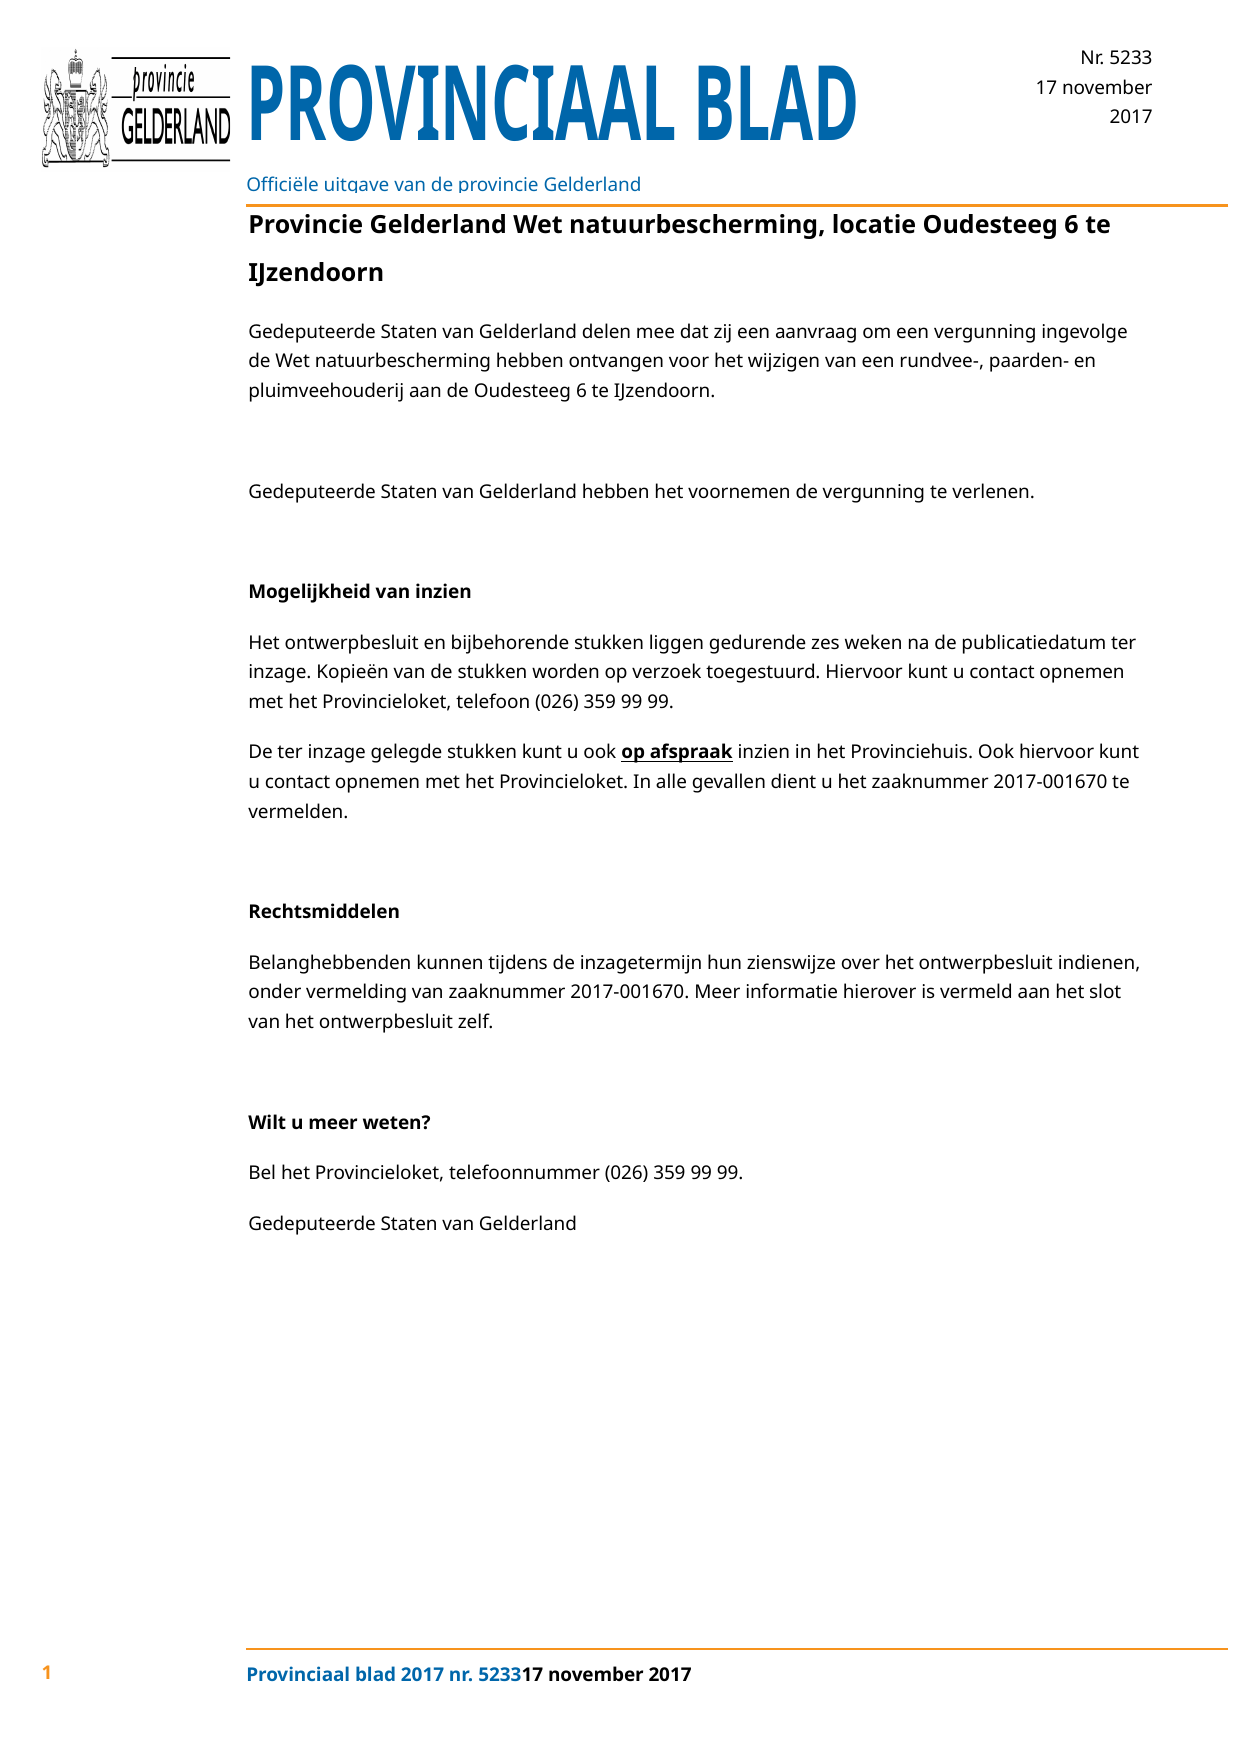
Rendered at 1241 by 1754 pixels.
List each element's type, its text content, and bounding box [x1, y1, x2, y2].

text Gedeputeerde Staten van Gelderland [248, 1210, 1152, 1236]
text De ter inzage gelegde stukken kunt u ook op afspraak inzien in het Provinciehuis. Ook hiervoor kunt u contact opnemen met het Provincieloket. In alle gevallen dient u het zaaknummer 2017-001670 te vermelden. [248, 739, 1152, 824]
text Wilt u meer weten? [248, 1109, 1152, 1135]
text Rechtsmiddelen [248, 899, 1152, 924]
text Mogelijkheid van inzien [248, 579, 1152, 604]
text Belanghebbenden kunnen tijdens de inzagetermijn hun zienswijze over het ontwerpbesluit indienen, onder vermelding van zaaknummer 2017-001670. Meer informatie hierover is vermeld aan het slot van het ontwerpbesluit zelf. [248, 949, 1152, 1034]
text Gedeputeerde Staten van Gelderland delen mee dat zij een aanvraag om een vergunning ingevolge de Wet natuurbescherming hebben ontvangen voor het wijzigen van een rundvee-, paarden- en pluimveehouderij aan de Oudesteeg 6 te IJzendoorn. [248, 318, 1152, 403]
picture [41, 47, 231, 172]
text Gedeputeerde Staten van Gelderland hebben het voornemen de vergunning te verlenen. [248, 478, 1152, 504]
text Provincie Gelderland Wet natuurbescherming, locatie Oudesteeg 6 te IJzendoorn [248, 207, 1152, 288]
text Het ontwerpbesluit en bijbehorende stukken liggen gedurende zes weken na de publicatiedatum ter inzage. Kopieën van de stukken worden op verzoek toegestuurd. Hiervoor kunt u contact opnemen met het Provincieloket, telefoon (026) 359 99 99. [248, 629, 1152, 714]
text Bel het Provincieloket, telefoonnummer (026) 359 99 99. [248, 1159, 1152, 1185]
